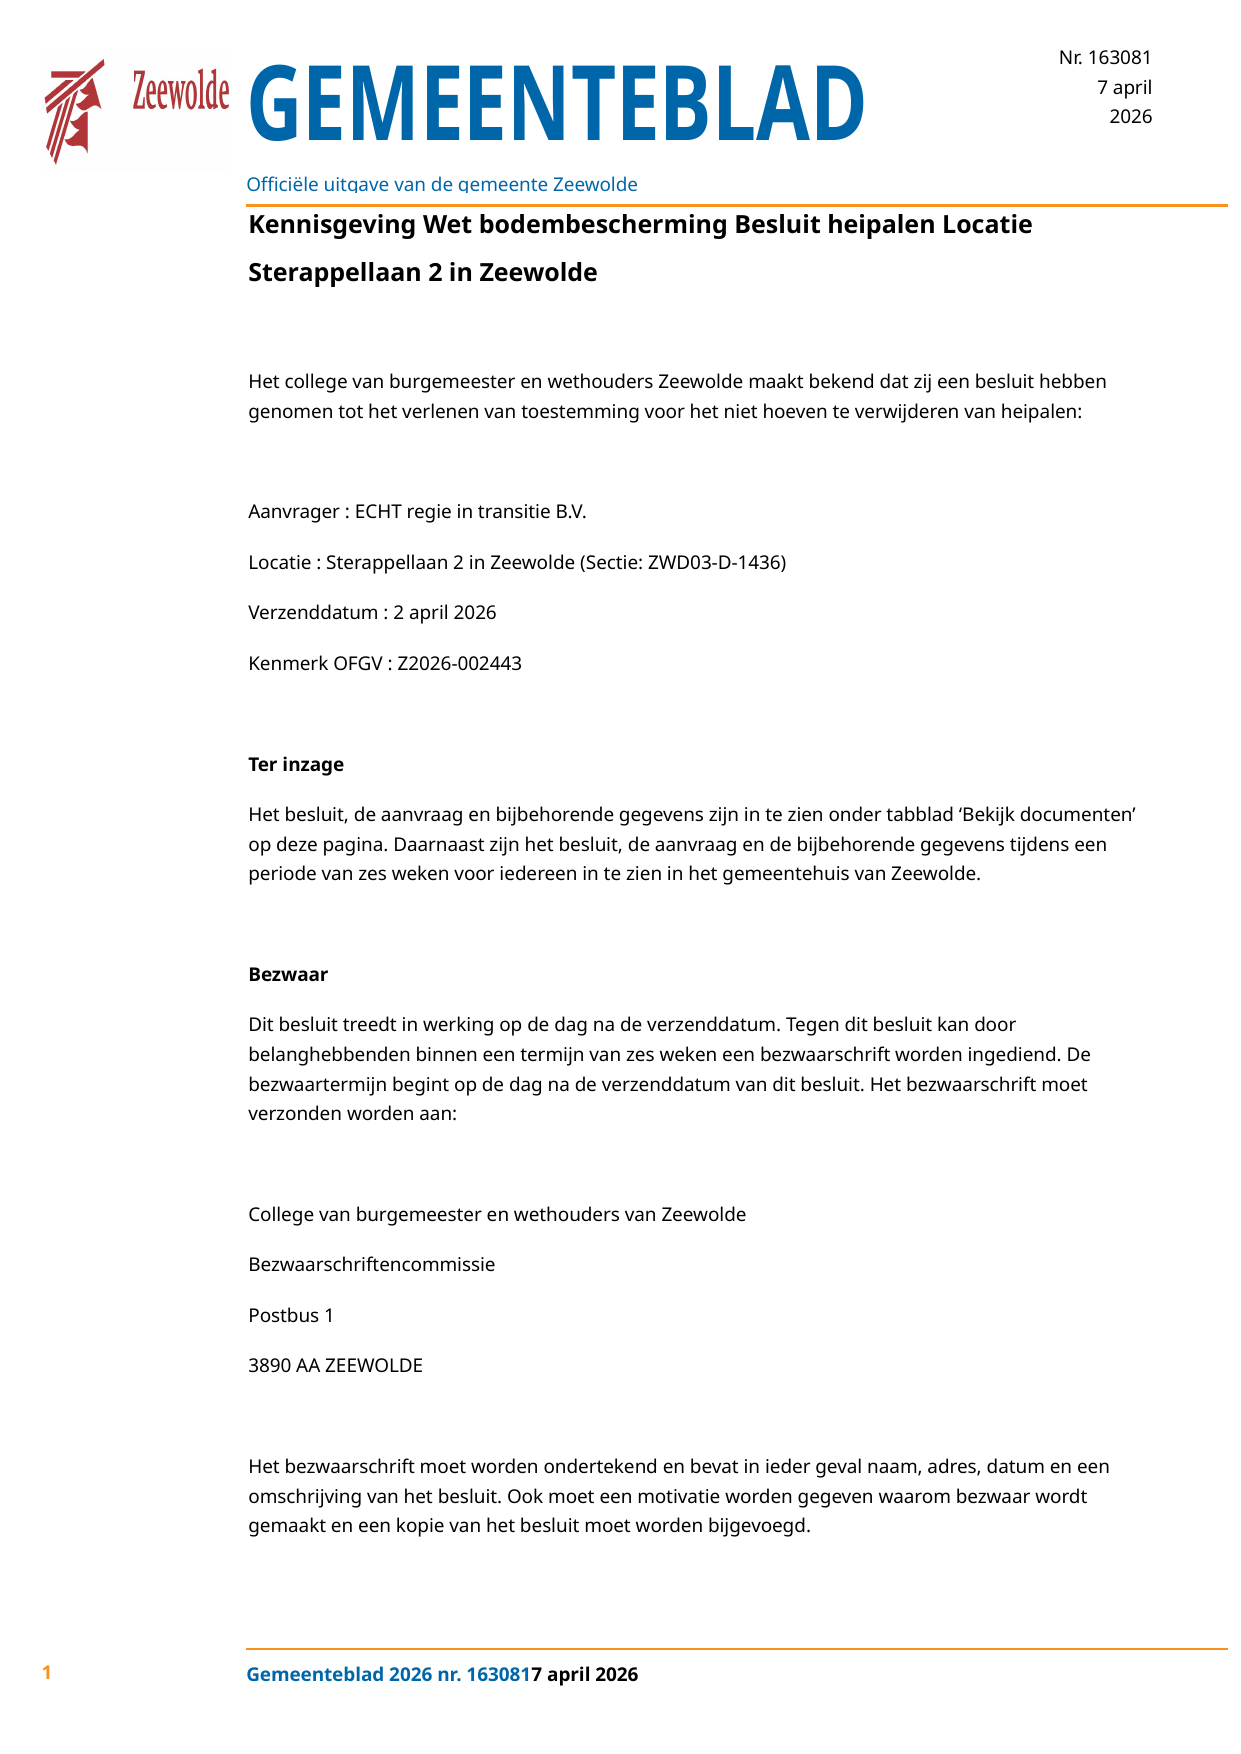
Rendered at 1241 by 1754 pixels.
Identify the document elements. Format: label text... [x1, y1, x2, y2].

text Postbus 1 [248, 1302, 1152, 1328]
text Bezwaar [248, 961, 1152, 987]
text Het besluit, de aanvraag en bijbehorende gegevens zijn in te zien onder tabblad ‘Bekijk documenten’ op deze pagina. Daarnaast zijn het besluit, de aanvraag en de bijbehorende gegevens tijdens een periode van zes weken voor iedereen in te zien in het gemeentehuis van Zeewolde. [248, 801, 1152, 886]
text Kenmerk OFGV : Z2026-002443 [248, 650, 1152, 676]
text Aanvrager : ECHT regie in transitie B.V. [248, 499, 1152, 524]
text Ter inzage [248, 751, 1152, 777]
text Bezwaarschriftencommissie [248, 1252, 1152, 1277]
text Het bezwaarschrift moet worden ondertekend en bevat in ieder geval naam, adres, datum en een omschrijving van het besluit. Ook moet een motivatie worden gegeven waarom bezwaar wordt gemaakt en een kopie van het besluit moet worden bijgevoegd. [248, 1453, 1152, 1538]
text Het college van burgemeester en wethouders Zeewolde maakt bekend dat zij een besluit hebben genomen tot het verlenen van toestemming voor het niet hoeven te verwijderen van heipalen: [248, 368, 1152, 424]
text Dit besluit treedt in werking op de dag na de verzenddatum. Tegen dit besluit kan door belanghebbenden binnen een termijn van zes weken een bezwaarschrift worden ingediend. De bezwaartermijn begint op de dag na de verzenddatum van dit besluit. Het bezwaarschrift moet verzonden worden aan: [248, 1012, 1152, 1126]
text Locatie : Sterappellaan 2 in Zeewolde (Sectie: ZWD03-D-1436) [248, 549, 1152, 575]
text 3890 AA ZEEWOLDE [248, 1352, 1152, 1378]
text College van burgemeester en wethouders van Zeewolde [248, 1201, 1152, 1227]
text Kennisgeving Wet bodembescherming Besluit heipalen Locatie Sterappellaan 2 in Zeewolde [248, 207, 1152, 288]
text Verzenddatum : 2 april 2026 [248, 599, 1152, 625]
picture [41, 47, 231, 172]
